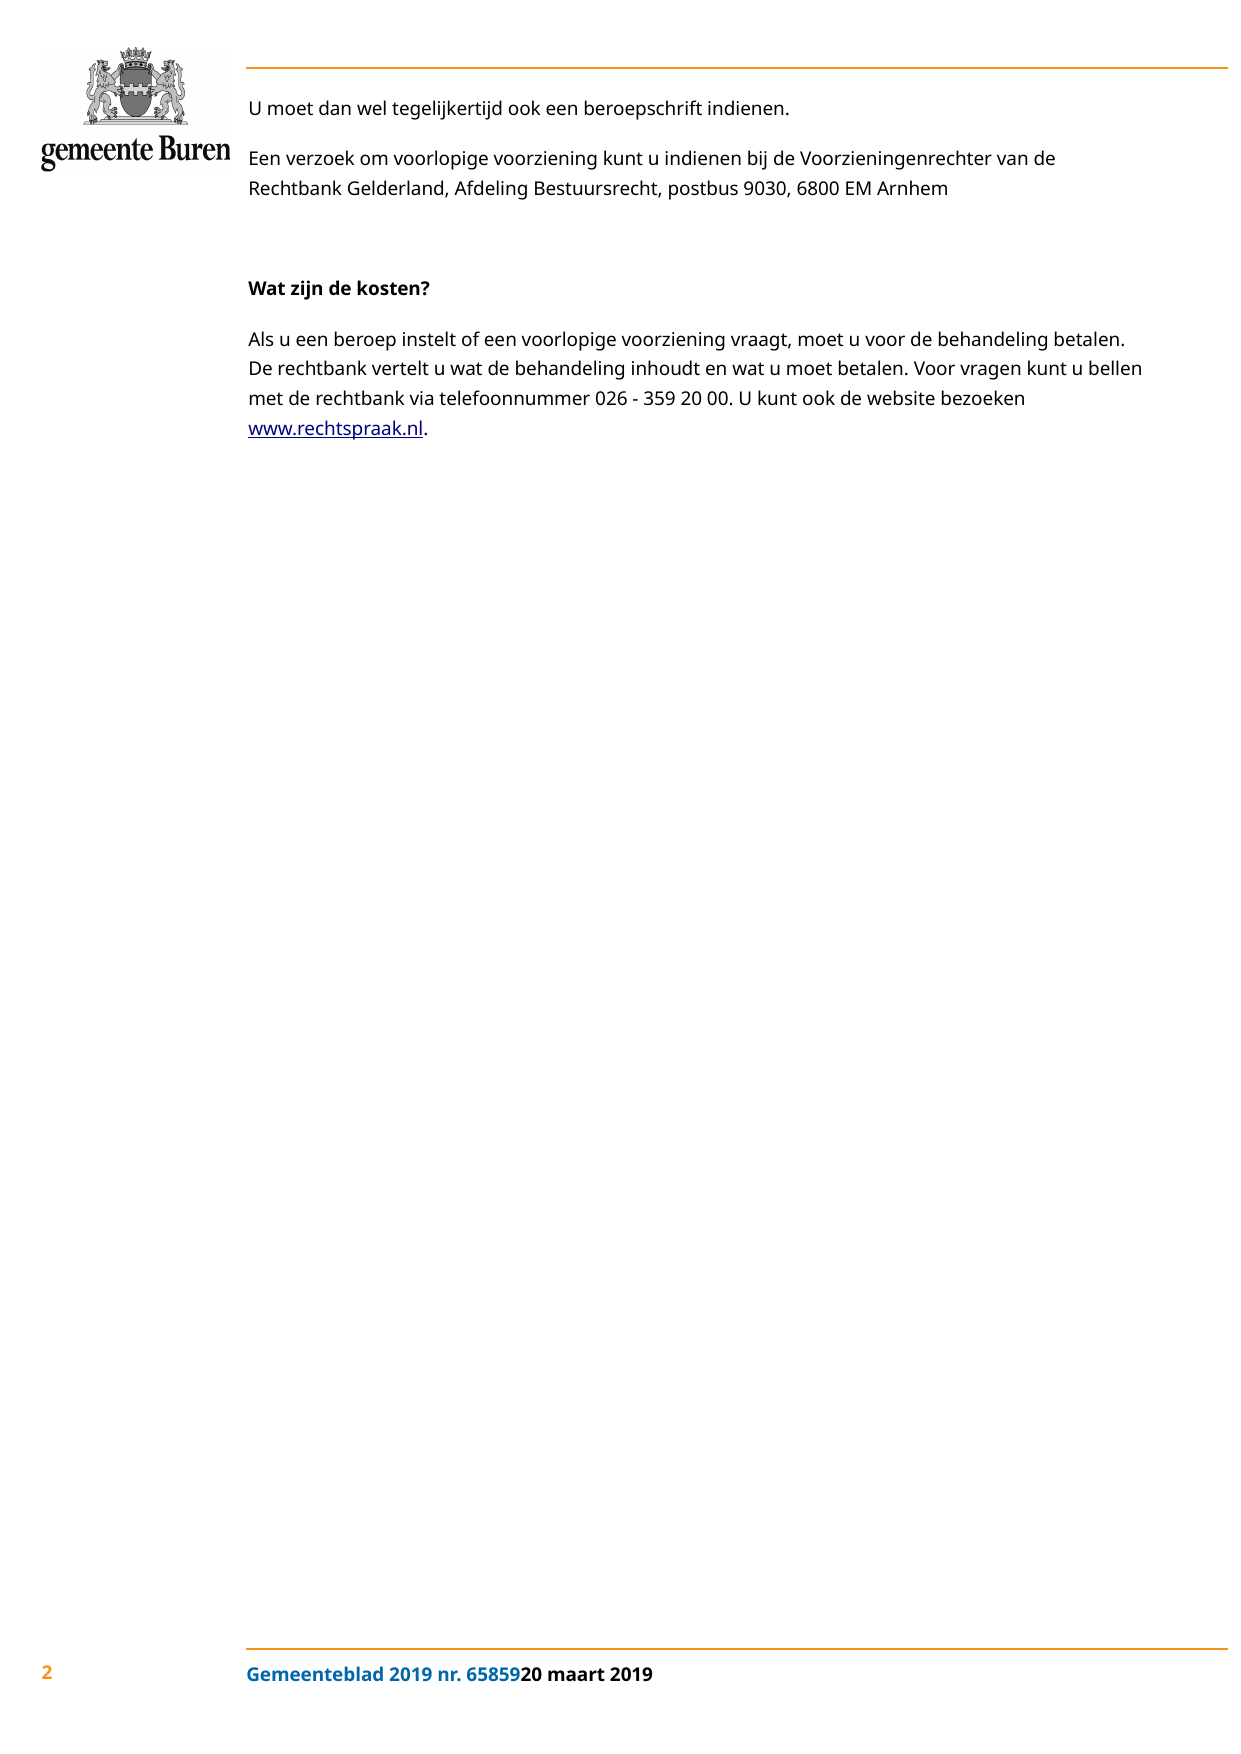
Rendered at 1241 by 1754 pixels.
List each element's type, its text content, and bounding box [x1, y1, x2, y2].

picture [41, 47, 231, 172]
text U moet dan wel tegelijkertijd ook een beroepschrift indienen. [248, 95, 1152, 121]
text Als u een beroep instelt of een voorlopige voorziening vraagt, moet u voor de behandeling betalen. De rechtbank vertelt u wat de behandeling inhoudt en wat u moet betalen. Voor vragen kunt u bellen met de rechtbank via telefoonnummer 026 - 359 20 00. U kunt ook de website bezoeken www.rechtspraak.nl. [248, 326, 1152, 441]
text Wat zijn de kosten? [248, 276, 1152, 301]
text Een verzoek om voorlopige voorziening kunt u indienen bij de Voorzieningenrechter van de Rechtbank Gelderland, Afdeling Bestuursrecht, postbus 9030, 6800 EM Arnhem [248, 145, 1152, 201]
